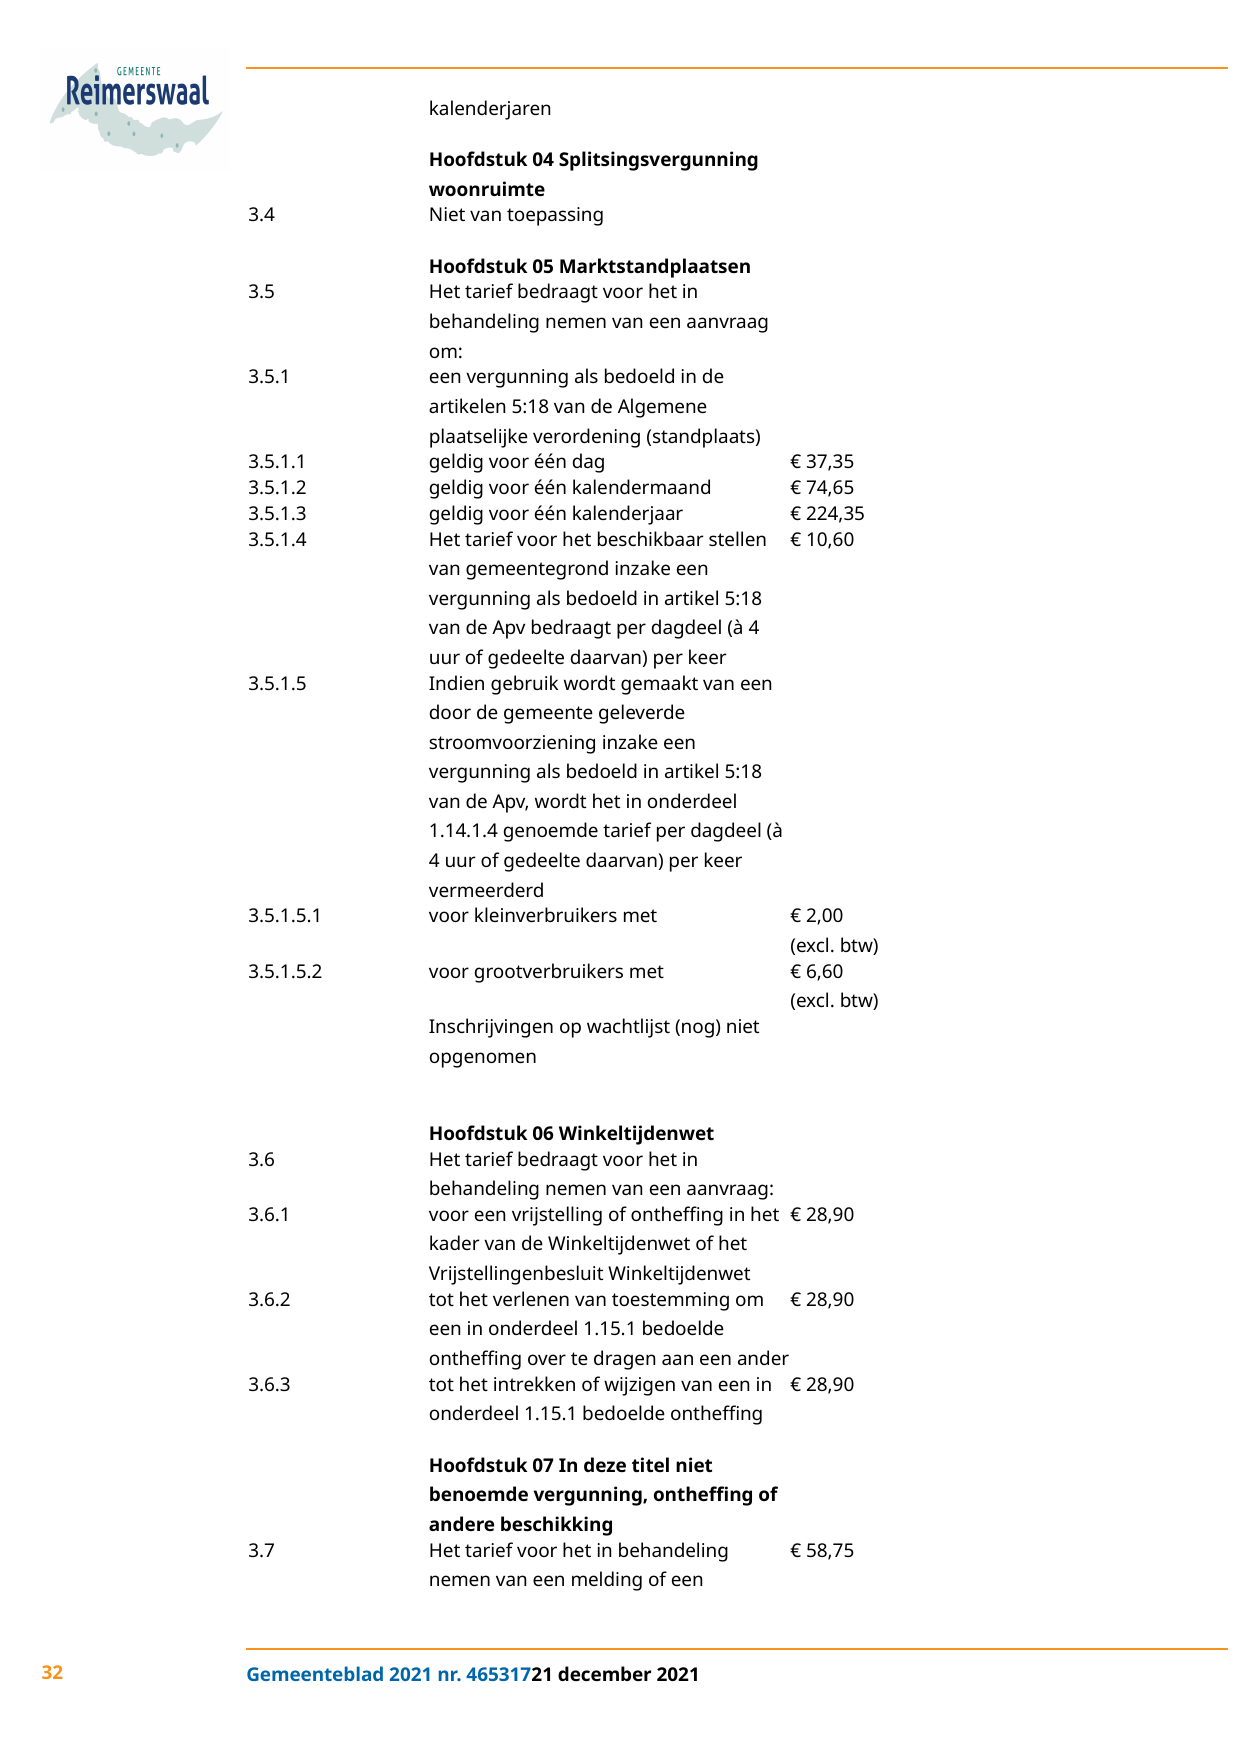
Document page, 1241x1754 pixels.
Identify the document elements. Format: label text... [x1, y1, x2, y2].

table_cell 3.5.1.2 [248, 474, 429, 500]
picture [41, 47, 231, 172]
table_cell [790, 146, 1152, 202]
table_cell tot het intrekken of wijzigen van een in onderdeel 1.15.1 bedoelde ontheffing [429, 1371, 790, 1426]
table_cell [790, 202, 1152, 227]
table_cell € 28,90 [790, 1371, 1152, 1426]
table_cell geldig voor één kalendermaand [429, 474, 790, 500]
table_cell voor grootverbruikers met [429, 958, 790, 1013]
table_cell € 28,90 [790, 1286, 1152, 1371]
table_cell kalenderjaren [429, 95, 790, 121]
table_cell [248, 95, 429, 121]
table_cell Het tarief voor het beschikbaar stellen van gemeentegrond inzake een vergunning als bedoeld in artikel 5:18 van de Apv bedraagt per dagdeel (à 4 uur of gedeelte daarvan) per keer [429, 526, 790, 670]
table_cell [790, 670, 1152, 903]
table_cell [790, 1120, 1152, 1146]
table_cell [429, 1069, 790, 1094]
table_cell [248, 227, 429, 253]
table_cell Het tarief voor het in behandeling nemen van een melding of een [429, 1537, 790, 1592]
table_cell Het tarief bedraagt voor het in behandeling nemen van een aanvraag om: [429, 279, 790, 364]
table_cell € 58,75 [790, 1537, 1152, 1592]
table_cell € 224,35 [790, 500, 1152, 526]
table_cell voor kleinverbruikers met [429, 903, 790, 958]
table_cell [790, 1146, 1152, 1201]
table_cell 3.6 [248, 1146, 429, 1201]
table_cell [248, 1120, 429, 1146]
table_cell 3.5.1.5.1 [248, 903, 429, 958]
table_cell [790, 95, 1152, 121]
table_cell [790, 1094, 1152, 1120]
table_cell Hoofdstuk 05 Marktstandplaatsen [429, 253, 790, 279]
table_cell [248, 1426, 429, 1452]
table_cell [790, 1452, 1152, 1537]
table_cell 3.4 [248, 202, 429, 227]
table_cell geldig voor één dag [429, 449, 790, 474]
table_cell [429, 121, 790, 146]
table_cell 3.5 [248, 279, 429, 364]
table_cell [790, 364, 1152, 448]
table_cell Hoofdstuk 07 In deze titel niet benoemde vergunning, ontheffing of andere beschikking [429, 1452, 790, 1537]
table_cell [248, 1069, 429, 1094]
table_cell [248, 121, 429, 146]
table_cell 3.5.1.5.2 [248, 958, 429, 1013]
table_cell € 28,90 [790, 1201, 1152, 1286]
table_cell 3.5.1.4 [248, 526, 429, 670]
table_cell [790, 1426, 1152, 1452]
table_cell [790, 1013, 1152, 1068]
table_cell [429, 1094, 790, 1120]
table_cell Indien gebruik wordt gemaakt van een door de gemeente geleverde stroomvoorziening inzake een vergunning als bedoeld in artikel 5:18 van de Apv, wordt het in onderdeel 1.14.1.4 genoemde tarief per dagdeel (à 4 uur of gedeelte daarvan) per keer vermeerderd [429, 670, 790, 903]
table_cell 3.5.1 [248, 364, 429, 448]
table_cell [248, 1013, 429, 1068]
table_cell € 37,35 [790, 449, 1152, 474]
table_cell 3.5.1.5 [248, 670, 429, 903]
table_cell 3.6.2 [248, 1286, 429, 1371]
table_cell een vergunning als bedoeld in de artikelen 5:18 van de Algemene plaatselijke verordening (standplaats) [429, 364, 790, 448]
table_cell [790, 227, 1152, 253]
table_cell Niet van toepassing [429, 202, 790, 227]
table_cell € 74,65 [790, 474, 1152, 500]
table_cell [429, 1426, 790, 1452]
table_cell Inschrijvingen op wachtlijst (nog) niet opgenomen [429, 1013, 790, 1068]
table_cell Hoofdstuk 04 Splitsingsvergunning woonruimte [429, 146, 790, 202]
table_cell 3.6.1 [248, 1201, 429, 1286]
table_cell € 2,00 (excl. btw) [790, 903, 1152, 958]
table_cell 3.7 [248, 1537, 429, 1592]
table_cell [790, 121, 1152, 146]
table_cell 3.6.3 [248, 1371, 429, 1426]
table_cell € 6,60 (excl. btw) [790, 958, 1152, 1013]
table_cell [790, 253, 1152, 279]
table_cell 3.5.1.3 [248, 500, 429, 526]
table_cell Hoofdstuk 06 Winkeltijdenwet [429, 1120, 790, 1146]
table_cell Het tarief bedraagt voor het in behandeling nemen van een aanvraag: [429, 1146, 790, 1201]
table_cell [790, 279, 1152, 364]
table_cell [248, 1452, 429, 1537]
table_cell 3.5.1.1 [248, 449, 429, 474]
table_cell [248, 146, 429, 202]
table_cell geldig voor één kalenderjaar [429, 500, 790, 526]
table_cell € 10,60 [790, 526, 1152, 670]
table_cell tot het verlenen van toestemming om een in onderdeel 1.15.1 bedoelde ontheffing over te dragen aan een ander [429, 1286, 790, 1371]
table_cell [248, 253, 429, 279]
table_cell [429, 227, 790, 253]
table_cell [248, 1094, 429, 1120]
table_cell [790, 1069, 1152, 1094]
table_cell voor een vrijstelling of ontheffing in het kader van de Winkeltijdenwet of het Vrijstellingenbesluit Winkeltijdenwet [429, 1201, 790, 1286]
